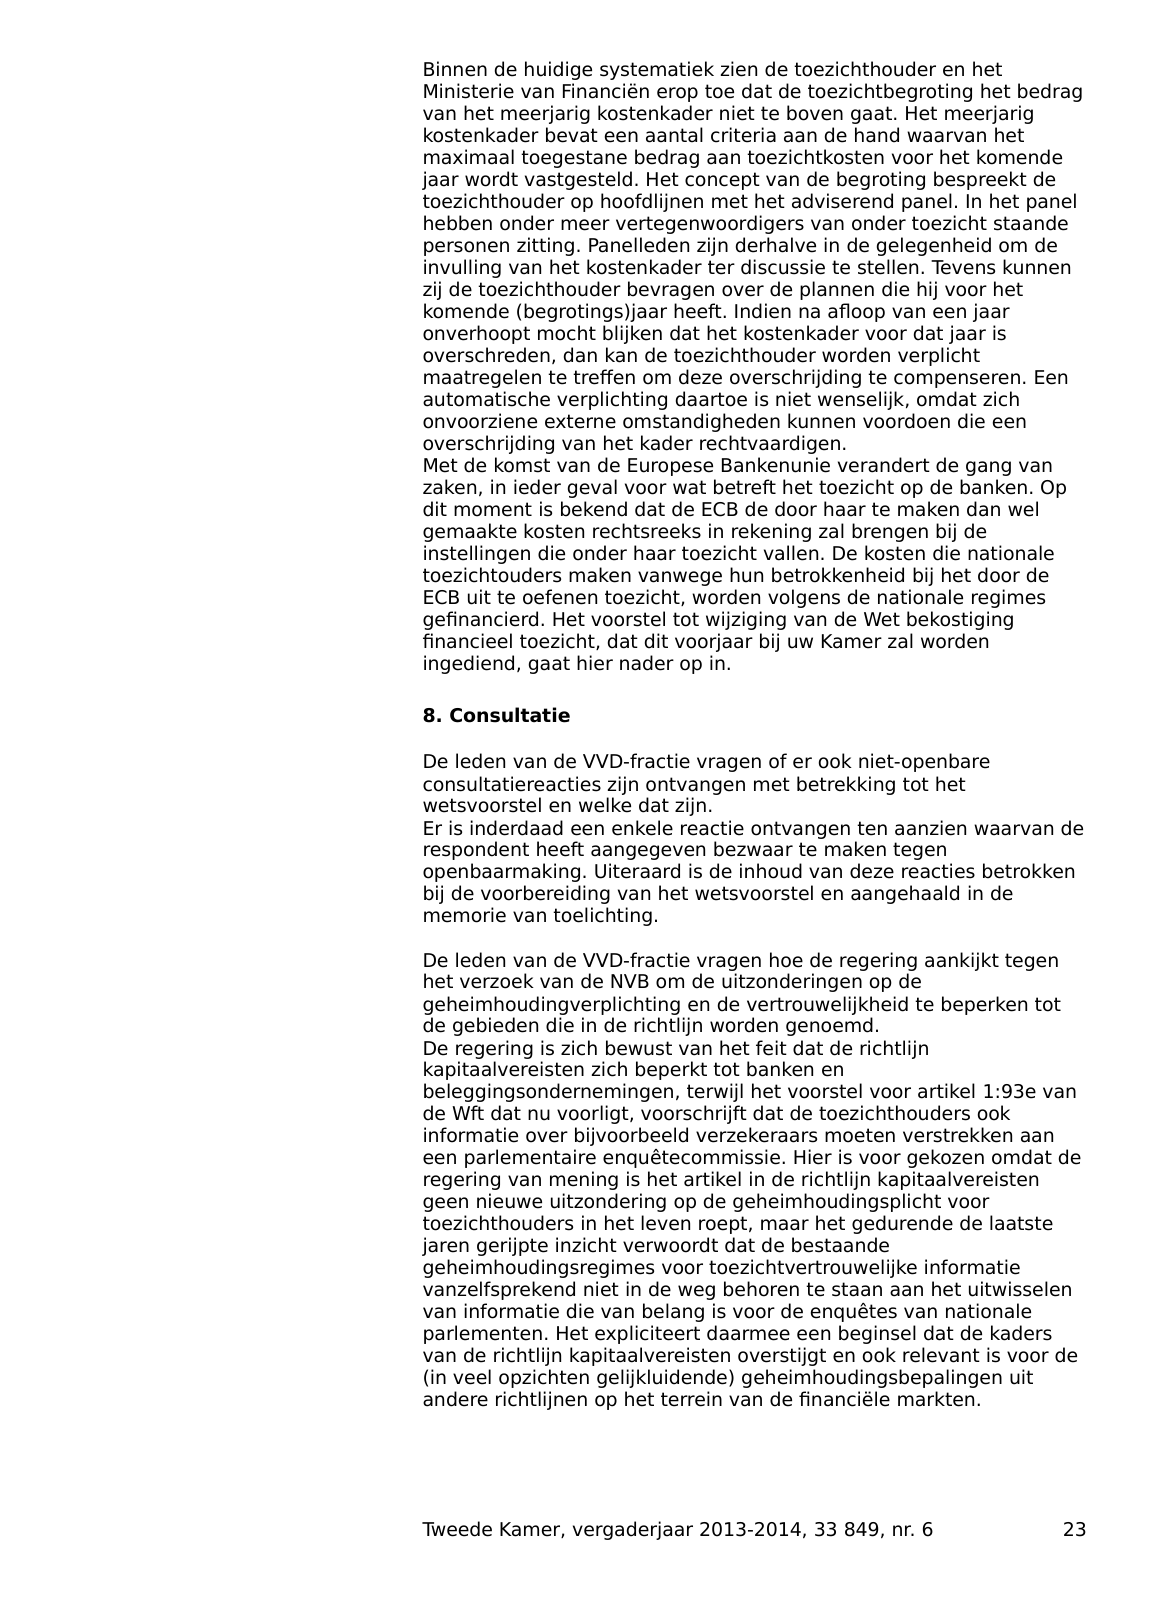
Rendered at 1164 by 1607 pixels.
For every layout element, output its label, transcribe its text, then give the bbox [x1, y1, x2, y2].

text De regering is zich bewust van het feit dat de richtlijn kapitaalvereisten zich beperkt tot banken en beleggingsondernemingen, terwijl het voorstel voor artikel 1:93e van de Wft dat nu voorligt, voorschrijft dat de toezichthouders ook informatie over bijvoorbeeld verzekeraars moeten verstrekken aan een parlementaire enquêtecommissie. Hier is voor gekozen omdat de regering van mening is het artikel in de richtlijn kapitaalvereisten geen nieuwe uitzondering op de geheimhoudingsplicht voor toezichthouders in het leven roept, maar het gedurende de laatste jaren gerijpte inzicht verwoordt dat de bestaande geheimhoudingsregimes voor toezichtvertrouwelijke informatie vanzelfsprekend niet in de weg behoren te staan aan het uitwisselen van informatie die van belang is voor de enquêtes van nationale parlementen. Het expliciteert daarmee een beginsel dat de kaders van de richtlijn kapitaalvereisten overstijgt en ook relevant is voor de (in veel opzichten gelijkluidende) geheimhoudingsbepalingen uit andere richtlijnen op het terrein van de financiële markten. [422, 1037, 1087, 1411]
text Met de komst van de Europese Bankenunie verandert de gang van zaken, in ieder geval voor wat betreft het toezicht op de banken. Op dit moment is bekend dat de ECB de door haar te maken dan wel gemaakte kosten rechtsreeks in rekening zal brengen bij de instellingen die onder haar toezicht vallen. De kosten die nationale toezichtouders maken vanwege hun betrokkenheid bij het door de ECB uit te oefenen toezicht, worden volgens de nationale regimes gefinancierd. Het voorstel tot wijziging van de Wet bekostiging financieel toezicht, dat dit voorjaar bij uw Kamer zal worden ingediend, gaat hier nader op in. [422, 455, 1087, 674]
text De leden van de VVD-fractie vragen hoe de regering aankijkt tegen het verzoek van de NVB om de uitzonderingen op de geheimhoudingverplichting en de vertrouwelijkheid te beperken tot de gebieden die in de richtlijn worden genoemd. [422, 949, 1087, 1037]
text De leden van de VVD-fractie vragen of er ook niet-openbare consultatiereacties zijn ontvangen met betrekking tot het wetsvoorstel en welke dat zijn. [422, 751, 1087, 817]
subtitle 8. Consultatie [422, 704, 1087, 726]
text Er is inderdaad een enkele reactie ontvangen ten aanzien waarvan de respondent heeft aangegeven bezwaar te maken tegen openbaarmaking. Uiteraard is de inhoud van deze reacties betrokken bij de voorbereiding van het wetsvoorstel en aangehaald in de memorie van toelichting. [422, 817, 1087, 927]
text Binnen de huidige systematiek zien de toezichthouder en het Ministerie van Financiën erop toe dat de toezichtbegroting het bedrag van het meerjarig kostenkader niet te boven gaat. Het meerjarig kostenkader bevat een aantal criteria aan de hand waarvan het maximaal toegestane bedrag aan toezichtkosten voor het komende jaar wordt vastgesteld. Het concept van de begroting bespreekt de toezichthouder op hoofdlijnen met het adviserend panel. In het panel hebben onder meer vertegenwoordigers van onder toezicht staande personen zitting. Panelleden zijn derhalve in de gelegenheid om de invulling van het kostenkader ter discussie te stellen. Tevens kunnen zij de toezichthouder bevragen over de plannen die hij voor het komende (begrotings)jaar heeft. Indien na afloop van een jaar onverhoopt mocht blijken dat het kostenkader voor dat jaar is overschreden, dan kan de toezichthouder worden verplicht maatregelen te treffen om deze overschrijding te compenseren. Een automatische verplichting daartoe is niet wenselijk, omdat zich onvoorziene externe omstandigheden kunnen voordoen die een overschrijding van het kader rechtvaardigen. [422, 59, 1087, 455]
